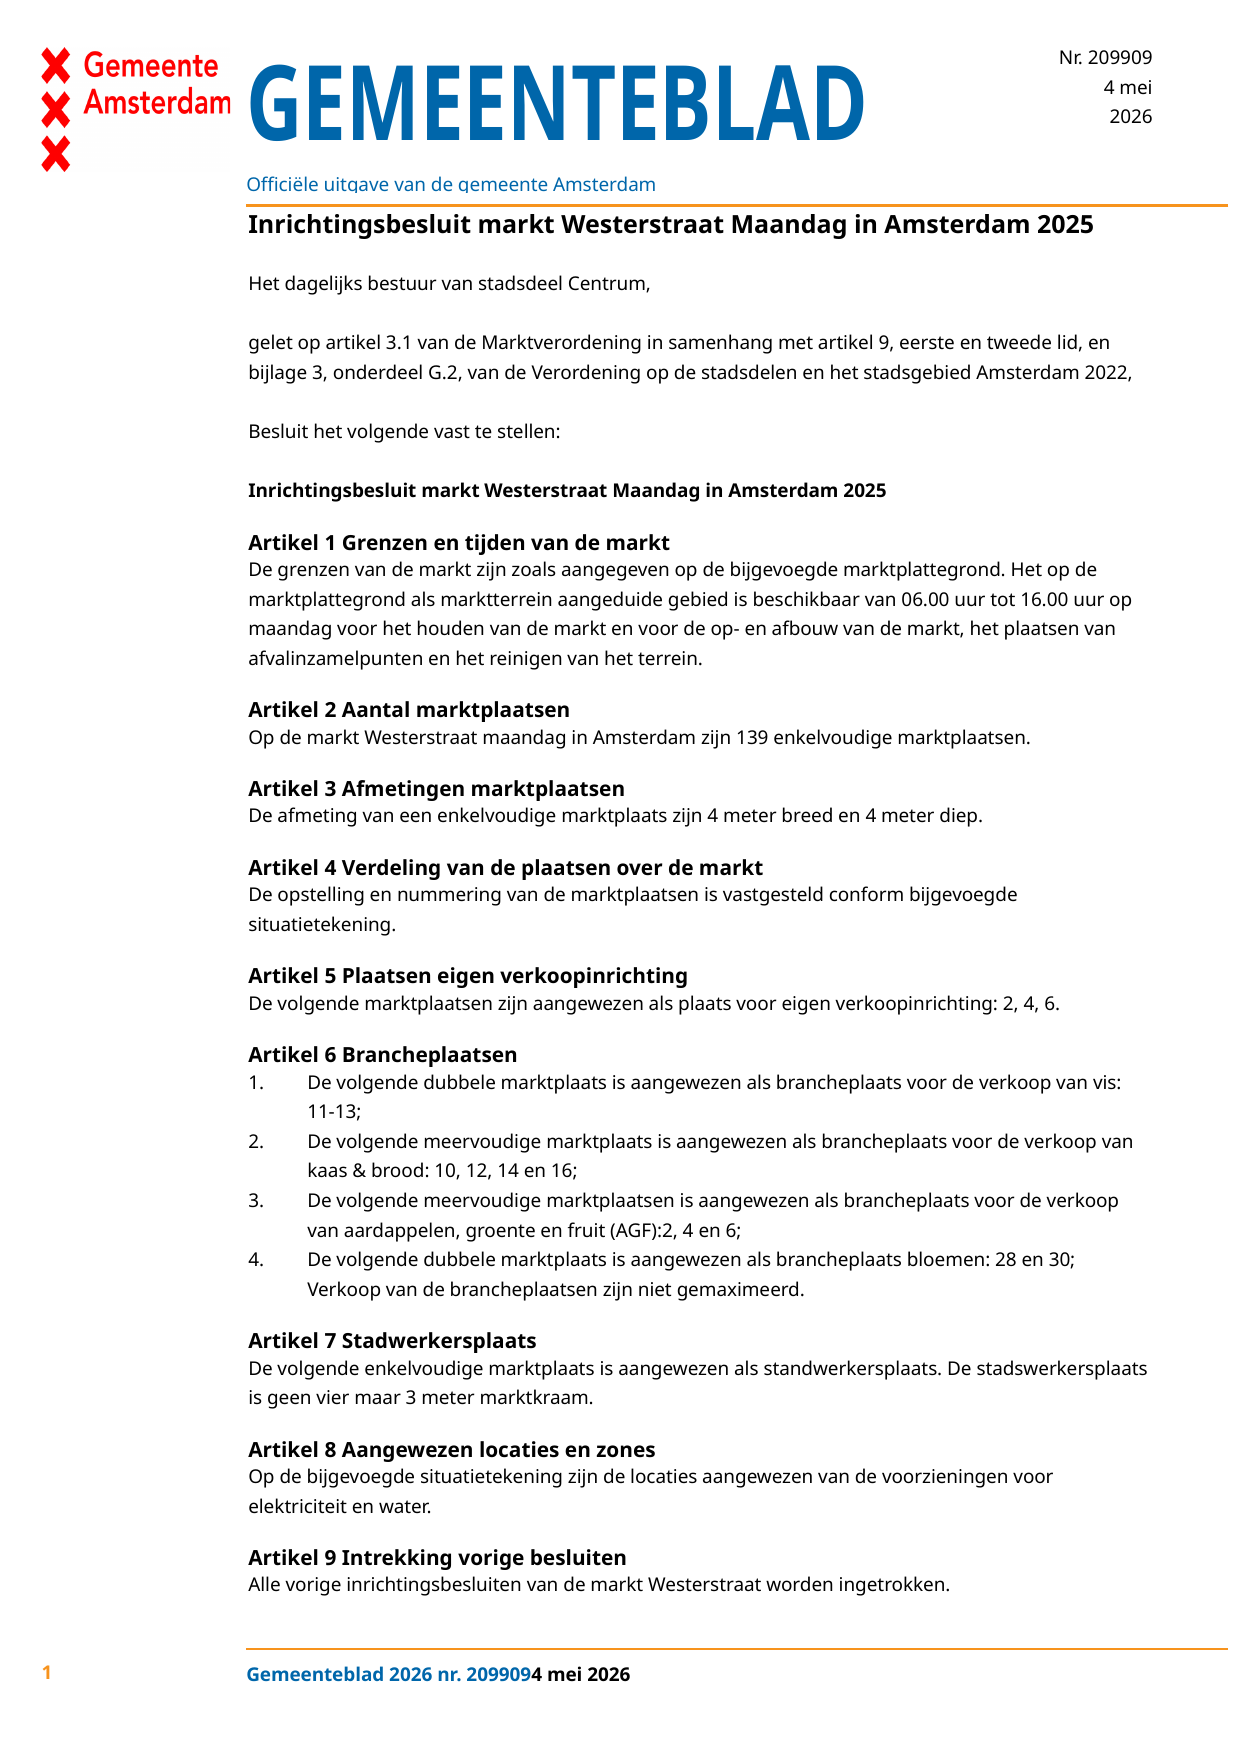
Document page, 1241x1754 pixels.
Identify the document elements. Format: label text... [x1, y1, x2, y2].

text De opstelling en nummering van de marktplaatsen is vastgesteld conform bijgevoegde situatietekening. [248, 882, 1152, 937]
list De volgende meervoudige marktplaats is aangewezen als brancheplaats voor de verkoop van kaas & brood: 10, 12, 14 en 16; [248, 1128, 1152, 1183]
text Inrichtingsbesluit markt Westerstraat Maandag in Amsterdam 2025 [248, 477, 1152, 503]
text De grenzen van de markt zijn zoals aangegeven op de bijgevoegde marktplattegrond. Het op de marktplattegrond als marktterrein aangeduide gebied is beschikbaar van 06.00 uur tot 16.00 uur op maandag voor het houden van de markt en voor de op- en afbouw van de markt, het plaatsen van afvalinzamelpunten en het reinigen van het terrein. [248, 556, 1152, 671]
text gelet op artikel 3.1 van de Marktverordening in samenhang met artikel 9, eerste en tweede lid, en bijlage 3, onderdeel G.2, van de Verordening op de stadsdelen en het stadsgebied Amsterdam 2022, [248, 329, 1152, 385]
text Het dagelijks bestuur van stadsdeel Centrum, [248, 270, 1152, 296]
text Artikel 4 Verdeling van de plaatsen over de markt [248, 853, 1152, 882]
text Op de bijgevoegde situatietekening zijn de locaties aangewezen van de voorzieningen voor elektriciteit en water. [248, 1463, 1152, 1518]
text Artikel 6 Brancheplaatsen [248, 1040, 1152, 1069]
text Artikel 2 Aantal marktplaatsen [248, 695, 1152, 724]
text Op de markt Westerstraat maandag in Amsterdam zijn 139 enkelvoudige marktplaatsen. [248, 724, 1152, 749]
text Artikel 7 Stadwerkersplaats [248, 1326, 1152, 1355]
text Artikel 8 Aangewezen locaties en zones [248, 1435, 1152, 1463]
text Artikel 3 Afmetingen marktplaatsen [248, 774, 1152, 803]
list De volgende meervoudige marktplaatsen is aangewezen als brancheplaats voor de verkoop van aardappelen, groente en fruit (AGF):2, 4 en 6; [248, 1187, 1152, 1242]
list De volgende dubbele marktplaats is aangewezen als brancheplaats bloemen: 28 en 30; [248, 1246, 1152, 1272]
text De volgende marktplaatsen zijn aangewezen als plaats voor eigen verkoopinrichting: 2, 4, 6. [248, 990, 1152, 1016]
text Artikel 1 Grenzen en tijden van de markt [248, 528, 1152, 556]
list De volgende dubbele marktplaats is aangewezen als brancheplaats voor de verkoop van vis: 11-13; [248, 1069, 1152, 1124]
text Alle vorige inrichtingsbesluiten van de markt Westerstraat worden ingetrokken. [248, 1572, 1152, 1597]
text Artikel 5 Plaatsen eigen verkoopinrichting [248, 962, 1152, 990]
text Artikel 9 Intrekking vorige besluiten [248, 1543, 1152, 1572]
text De volgende enkelvoudige marktplaats is aangewezen als standwerkersplaats. De stadswerkersplaats is geen vier maar 3 meter marktkraam. [248, 1355, 1152, 1410]
text De afmeting van een enkelvoudige marktplaats zijn 4 meter breed en 4 meter diep. [248, 803, 1152, 828]
list Verkoop van de brancheplaatsen zijn niet gemaximeerd. [248, 1276, 1152, 1302]
picture [41, 47, 231, 172]
text Inrichtingsbesluit markt Westerstraat Maandag in Amsterdam 2025 [248, 207, 1152, 241]
text Besluit het volgende vast te stellen: [248, 418, 1152, 444]
